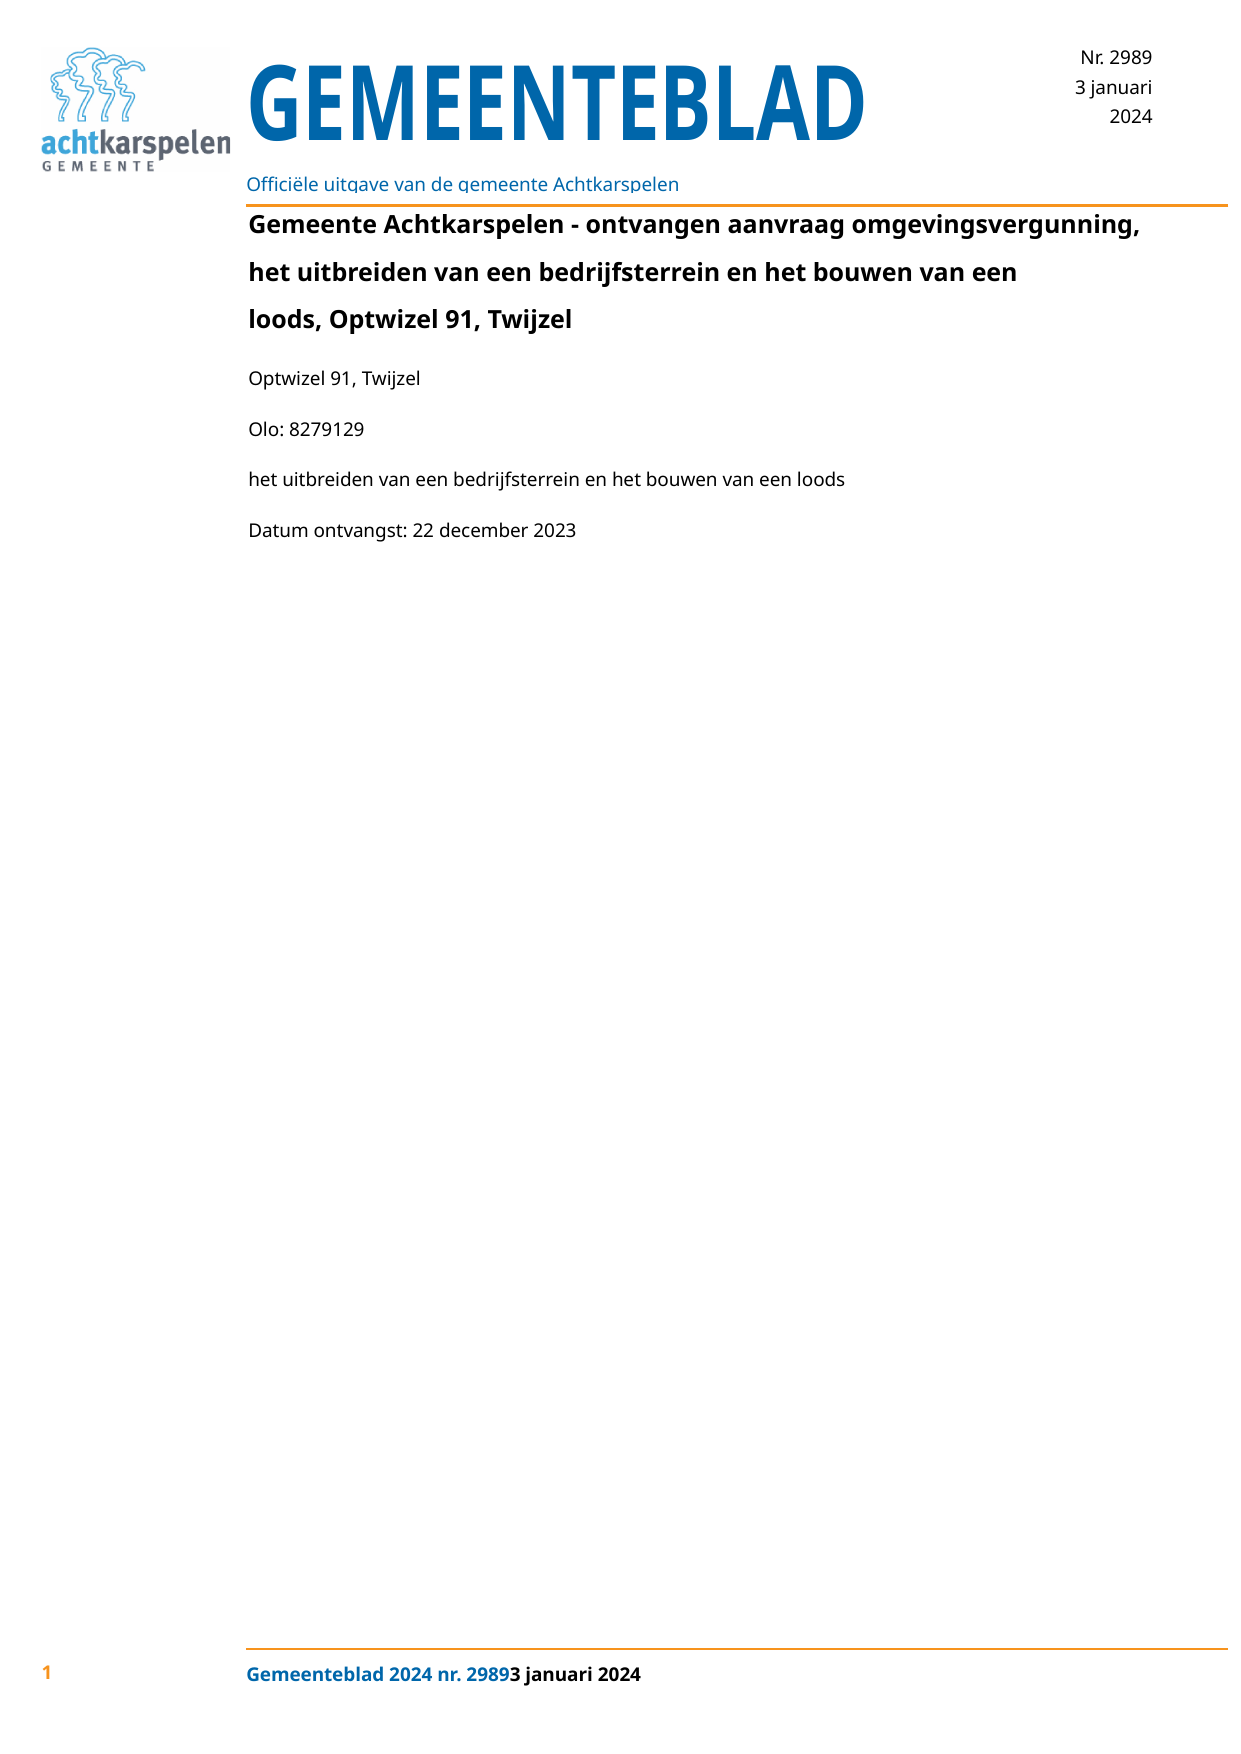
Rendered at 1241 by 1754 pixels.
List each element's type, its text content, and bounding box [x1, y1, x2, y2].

text Optwizel 91, Twijzel [248, 366, 1152, 391]
text Olo: 8279129 [248, 416, 1152, 442]
text het uitbreiden van een bedrijfsterrein en het bouwen van een loods [248, 466, 1152, 492]
text Gemeente Achtkarspelen - ontvangen aanvraag omgevingsvergunning, het uitbreiden van een bedrijfsterrein en het bouwen van een loods, Optwizel 91, Twijzel [248, 207, 1152, 336]
picture [41, 47, 231, 172]
text Datum ontvangst: 22 december 2023 [248, 517, 1152, 542]
